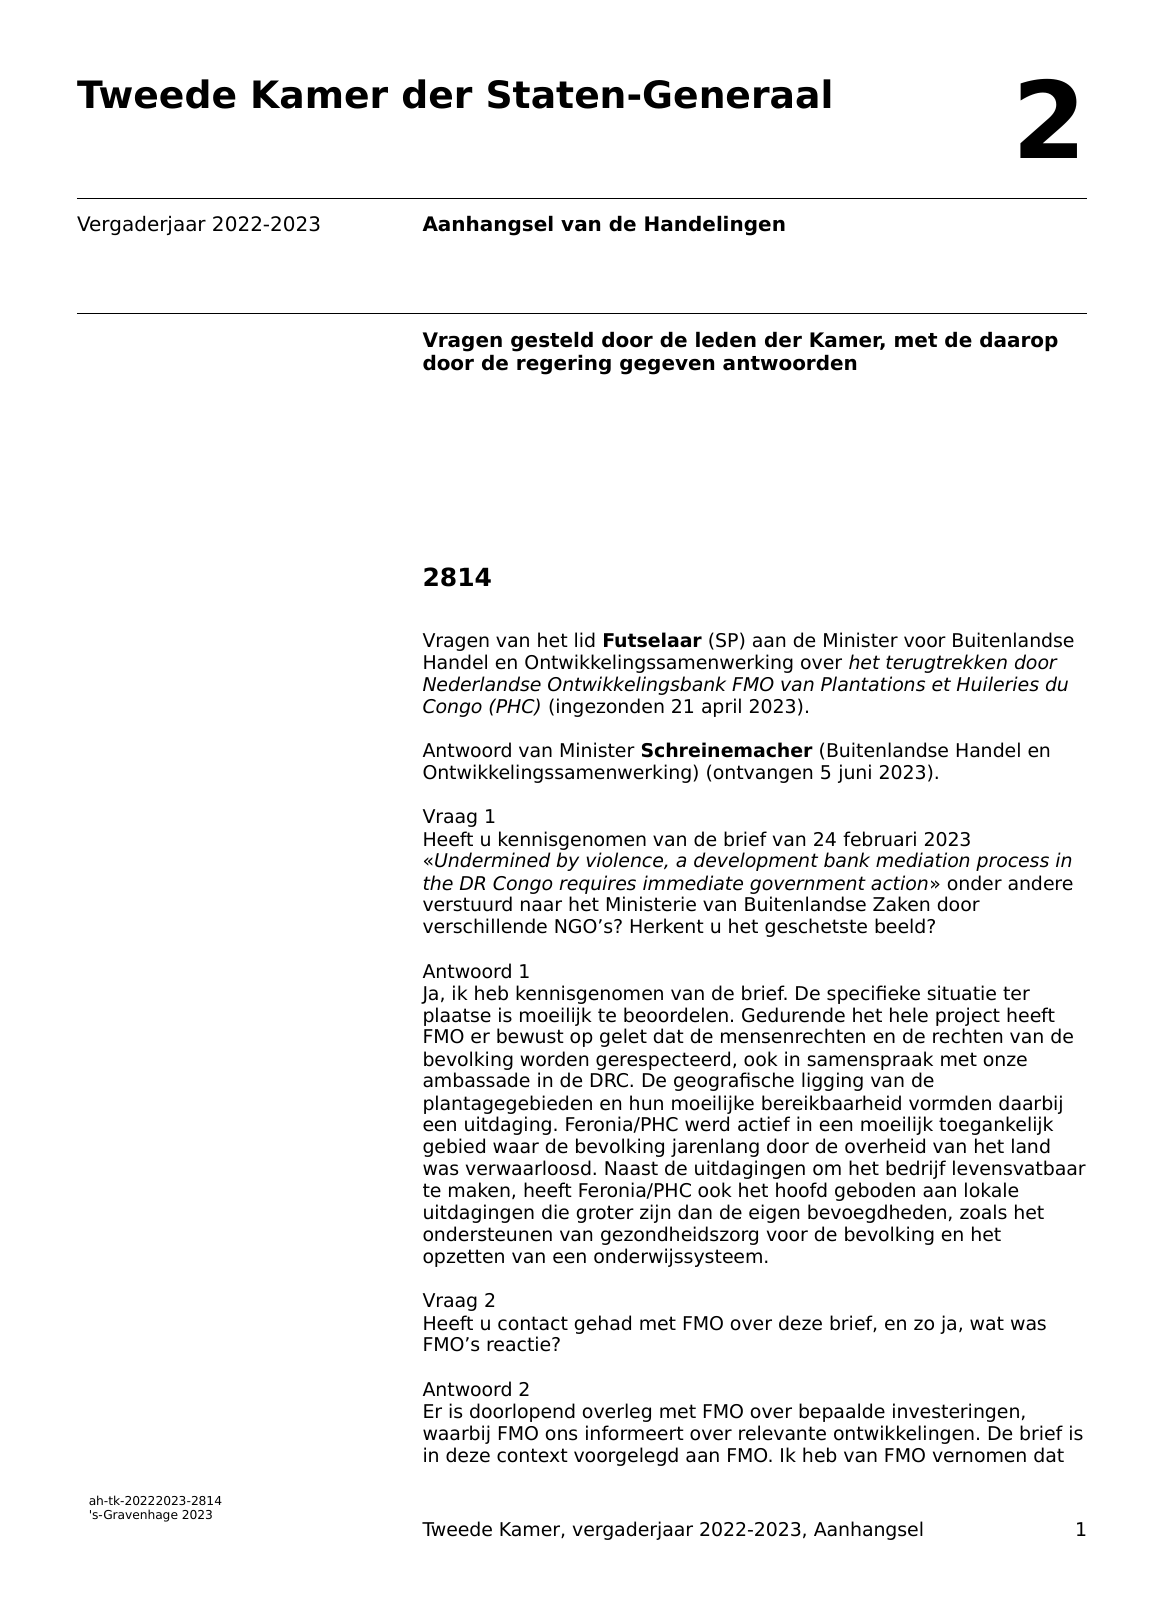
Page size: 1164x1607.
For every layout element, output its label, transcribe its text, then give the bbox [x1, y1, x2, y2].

text Antwoord van Minister Schreinemacher (Buitenlandse Handel en Ontwikkelingssamenwerking) (ontvangen 5 juni 2023). [422, 740, 1087, 784]
text Ja, ik heb kennisgenomen van de brief. De specifieke situatie ter plaatse is moeilijk te beoordelen. Gedurende het hele project heeft FMO er bewust op gelet dat de mensenrechten en de rechten van de bevolking worden gerespecteerd, ook in samenspraak met onze ambassade in de DRC. De geografische ligging van de plantagegebieden en hun moeilijke bereikbaarheid vormden daarbij een uitdaging. Feronia/PHC werd actief in een moeilijk toegankelijk gebied waar de bevolking jarenlang door de overheid van het land was verwaarloosd. Naast de uitdagingen om het bedrijf levensvatbaar te maken, heeft Feronia/PHC ook het hoofd geboden aan lokale uitdagingen die groter zijn dan de eigen bevoegdheden, zoals het ondersteunen van gezondheidszorg voor de bevolking en het opzetten van een onderwijssysteem. [422, 982, 1087, 1268]
text Antwoord 1 [422, 961, 1087, 982]
table_cell Vragen gesteld door de leden der Kamer, met de daarop door de regering gegeven antwoorden [422, 314, 1087, 375]
table_header 2 [886, 59, 1087, 198]
table_cell Aanhangsel van de Handelingen [422, 199, 1087, 313]
table_cell [77, 314, 422, 375]
text 2814 [422, 563, 1087, 592]
text 's-Gravenhage 2023 [88, 1508, 323, 1522]
table_cell Vergaderjaar 2022-2023 [77, 199, 422, 313]
text ah-tk-20222023-2814 [88, 1494, 323, 1508]
text Er is doorlopend overleg met FMO over bepaalde investeringen, waarbij FMO ons informeert over relevante ontwikkelingen. De brief is in deze context voorgelegd aan FMO. Ik heb van FMO vernomen dat [422, 1401, 1087, 1466]
text Heeft u kennisgenomen van de brief van 24 februari 2023 «Undermined by violence, a development bank mediation process in the DR Congo requires immediate government action» onder andere verstuurd naar het Ministerie van Buitenlandse Zaken door verschillende NGO’s? Herkent u het geschetste beeld? [422, 828, 1087, 938]
table_header Tweede Kamer der Staten-Generaal [77, 59, 886, 198]
text Heeft u contact gehad met FMO over deze brief, en zo ja, wat was FMO’s reactie? [422, 1312, 1087, 1356]
text Vraag 1 [422, 806, 1087, 828]
text Vragen van het lid Futselaar (SP) aan de Minister voor Buitenlandse Handel en Ontwikkelingssamenwerking over het terugtrekken door Nederlandse Ontwikkelingsbank FMO van Plantations et Huileries du Congo (PHC) (ingezonden 21 april 2023). [422, 630, 1087, 718]
text Vraag 2 [422, 1290, 1087, 1312]
text Antwoord 2 [422, 1378, 1087, 1401]
